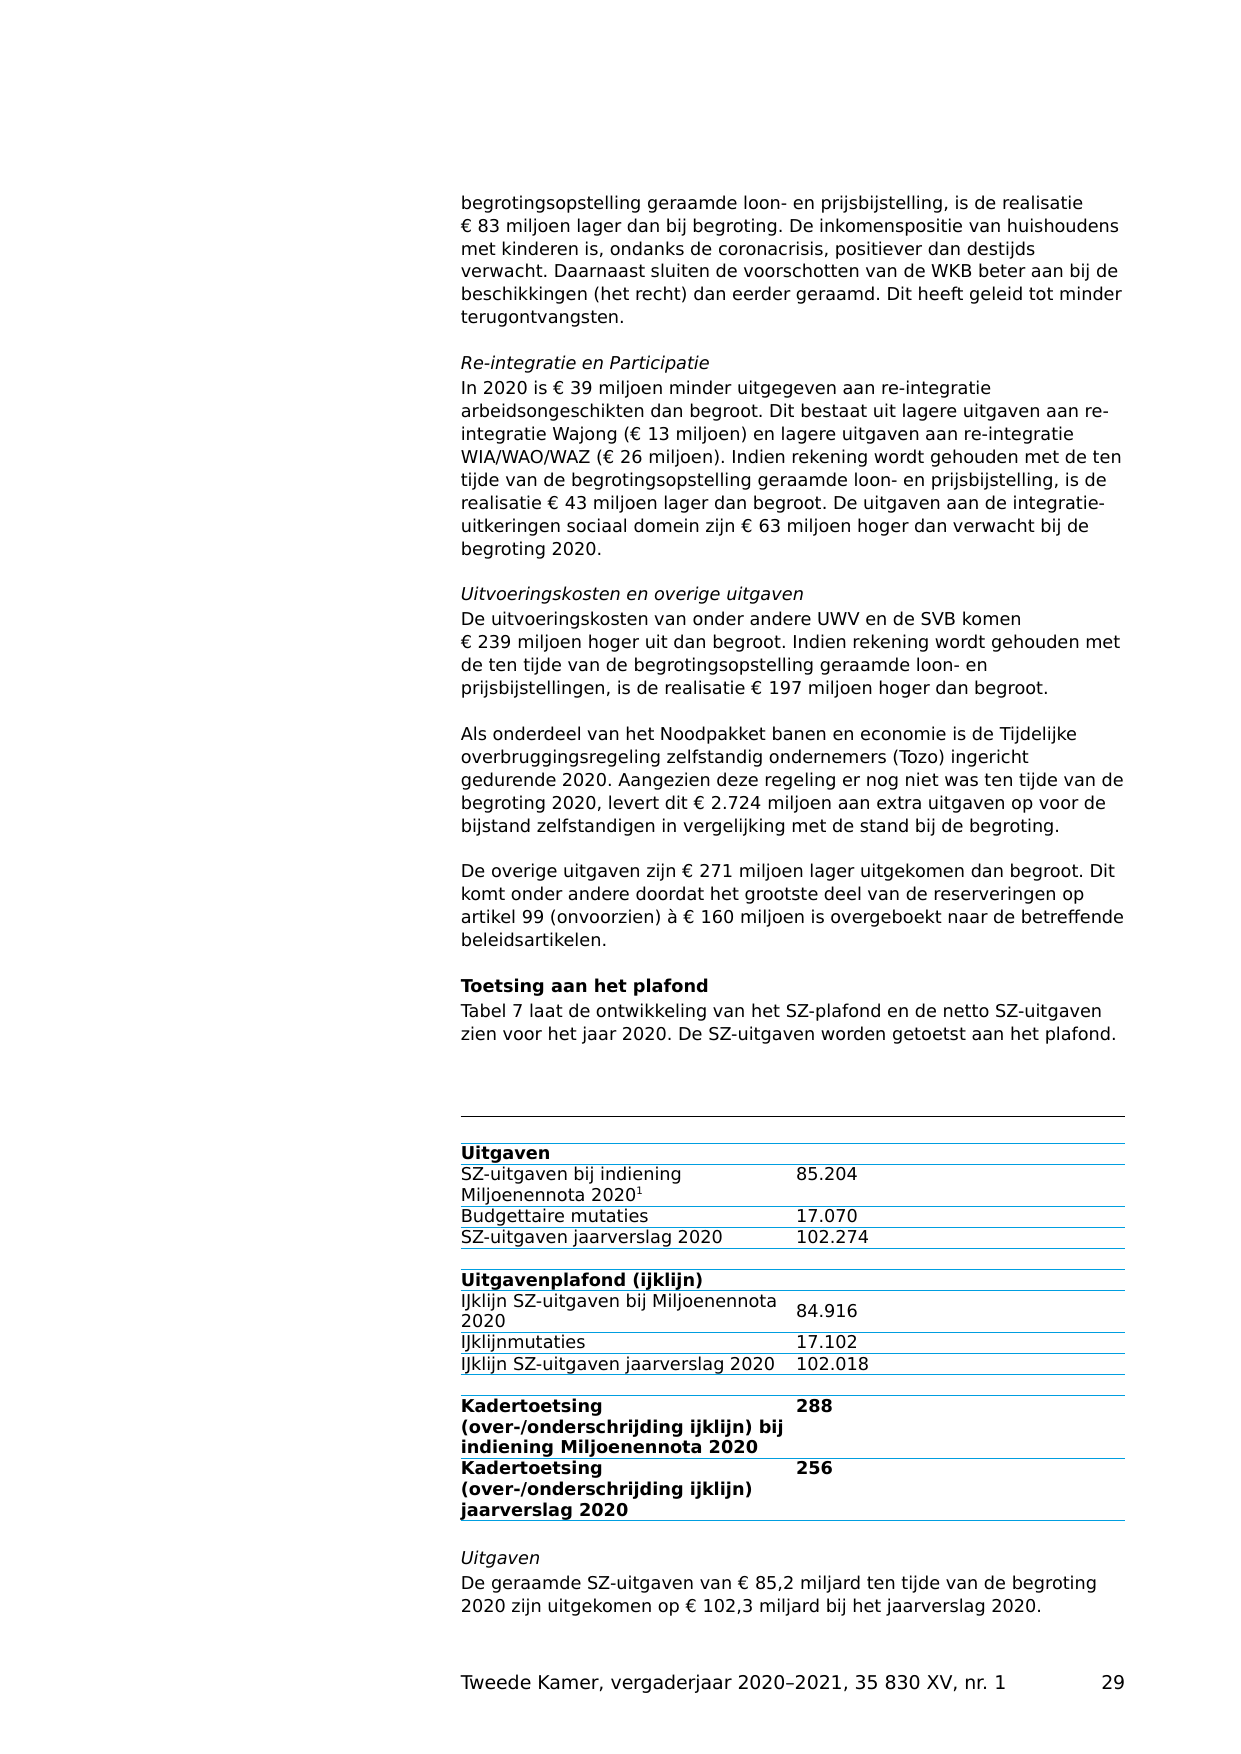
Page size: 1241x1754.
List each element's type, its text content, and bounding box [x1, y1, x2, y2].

table_cell SZ-uitgaven jaarverslag 2020 [461, 1228, 793, 1248]
table_header Tabel 7 Bijstellingen SZ-uitgaven en ijklijn sinds de indiening van de Miljoenennota 2020 (x € 1 mln) [461, 1068, 1125, 1116]
table_cell 102.274 [793, 1228, 1125, 1248]
text In 2020 is € 39 miljoen minder uitgegeven aan re-integratie arbeidsongeschikten dan begroot. Dit bestaat uit lagere uitgaven aan re-integratie Wajong (€ 13 miljoen) en lagere uitgaven aan re-integratie WIA/WAO/WAZ (€ 26 miljoen). Indien rekening wordt gehouden met de ten tijde van de begrotingsopstelling geraamde loon- en prijsbijstelling, is de realisatie € 43 miljoen lager dan begroot. De uitgaven aan de integratie-uitkeringen sociaal domein zijn € 63 miljoen hoger dan verwacht bij de begroting 2020. [461, 376, 1125, 559]
table_cell 84.916 [793, 1291, 1125, 1332]
text Uitvoeringskosten en overige uitgaven [461, 582, 1125, 605]
table_cell Uitgavenplafond (ijklijn) [461, 1270, 793, 1290]
table_cell 256 [793, 1459, 1125, 1520]
table_cell [461, 1249, 793, 1269]
table_cell [793, 1144, 1125, 1164]
text Re-integratie en Participatie [461, 351, 1125, 374]
table_cell SZ-uitgaven bij indiening Miljoenennota 20201 [461, 1165, 793, 1206]
table_cell Uitgaven [461, 1144, 793, 1164]
text Toetsing aan het plafond [461, 974, 1125, 997]
table_cell [793, 1375, 1125, 1395]
text De overige uitgaven zijn € 271 miljoen lager uitgekomen dan begroot. Dit komt onder andere doordat het grootste deel van de reserveringen op artikel 99 (onvoorzien) à € 160 miljoen is overgeboekt naar de betreffende beleidsartikelen. [461, 859, 1125, 951]
table_cell IJklijn SZ-uitgaven bij Miljoenennota 2020 [461, 1291, 793, 1332]
text De geraamde SZ-uitgaven van € 85,2 miljard ten tijde van de begroting 2020 zijn uitgekomen op € 102,3 miljard bij het jaarverslag 2020. [461, 1571, 1125, 1617]
text Als onderdeel van het Noodpakket banen en economie is de Tijdelijke overbruggingsregeling zelfstandig ondernemers (Tozo) ingericht gedurende 2020. Aangezien deze regeling er nog niet was ten tijde van de begroting 2020, levert dit € 2.724 miljoen aan extra uitgaven op voor de bijstand zelfstandigen in vergelijking met de stand bij de begroting. [461, 722, 1125, 837]
table_cell [461, 1375, 793, 1395]
text Tabel 7 laat de ontwikkeling van het SZ-plafond en de netto SZ-uitgaven zien voor het jaar 2020. De SZ-uitgaven worden getoetst aan het plafond. [461, 999, 1125, 1045]
table_cell 85.204 [793, 1165, 1125, 1206]
table_cell [461, 1117, 793, 1143]
text Uitgaven [461, 1546, 1125, 1569]
table_cell Budgettaire mutaties [461, 1207, 793, 1227]
table_cell 288 [793, 1396, 1125, 1458]
table_cell [793, 1249, 1125, 1269]
table_cell [793, 1117, 1125, 1143]
table_cell 102.018 [793, 1354, 1125, 1374]
text De uitvoeringskosten van onder andere UWV en de SVB komen € 239 miljoen hoger uit dan begroot. Indien rekening wordt gehouden met de ten tijde van de begrotingsopstelling geraamde loon- en prijsbijstellingen, is de realisatie € 197 miljoen hoger dan begroot. [461, 607, 1125, 699]
table_cell 17.070 [793, 1207, 1125, 1227]
table_cell Kadertoetsing (over-/onderschrijding ijklijn) jaarverslag 2020 [461, 1459, 793, 1520]
table_cell IJklijn SZ-uitgaven jaarverslag 2020 [461, 1354, 793, 1374]
text begrotingsopstelling geraamde loon- en prijsbijstelling, is de realisatie € 83 miljoen lager dan bij begroting. De inkomenspositie van huishoudens met kinderen is, ondanks de coronacrisis, positiever dan destijds verwacht. Daarnaast sluiten de voorschotten van de WKB beter aan bij de beschikkingen (het recht) dan eerder geraamd. Dit heeft geleid tot minder terugontvangsten. [461, 191, 1125, 328]
table_cell 17.102 [793, 1333, 1125, 1353]
table_cell Kadertoetsing (over-/onderschrijding ijklijn) bij indiening Miljoenennota 2020 [461, 1396, 793, 1458]
table_cell IJklijnmutaties [461, 1333, 793, 1353]
table_cell [793, 1270, 1125, 1290]
